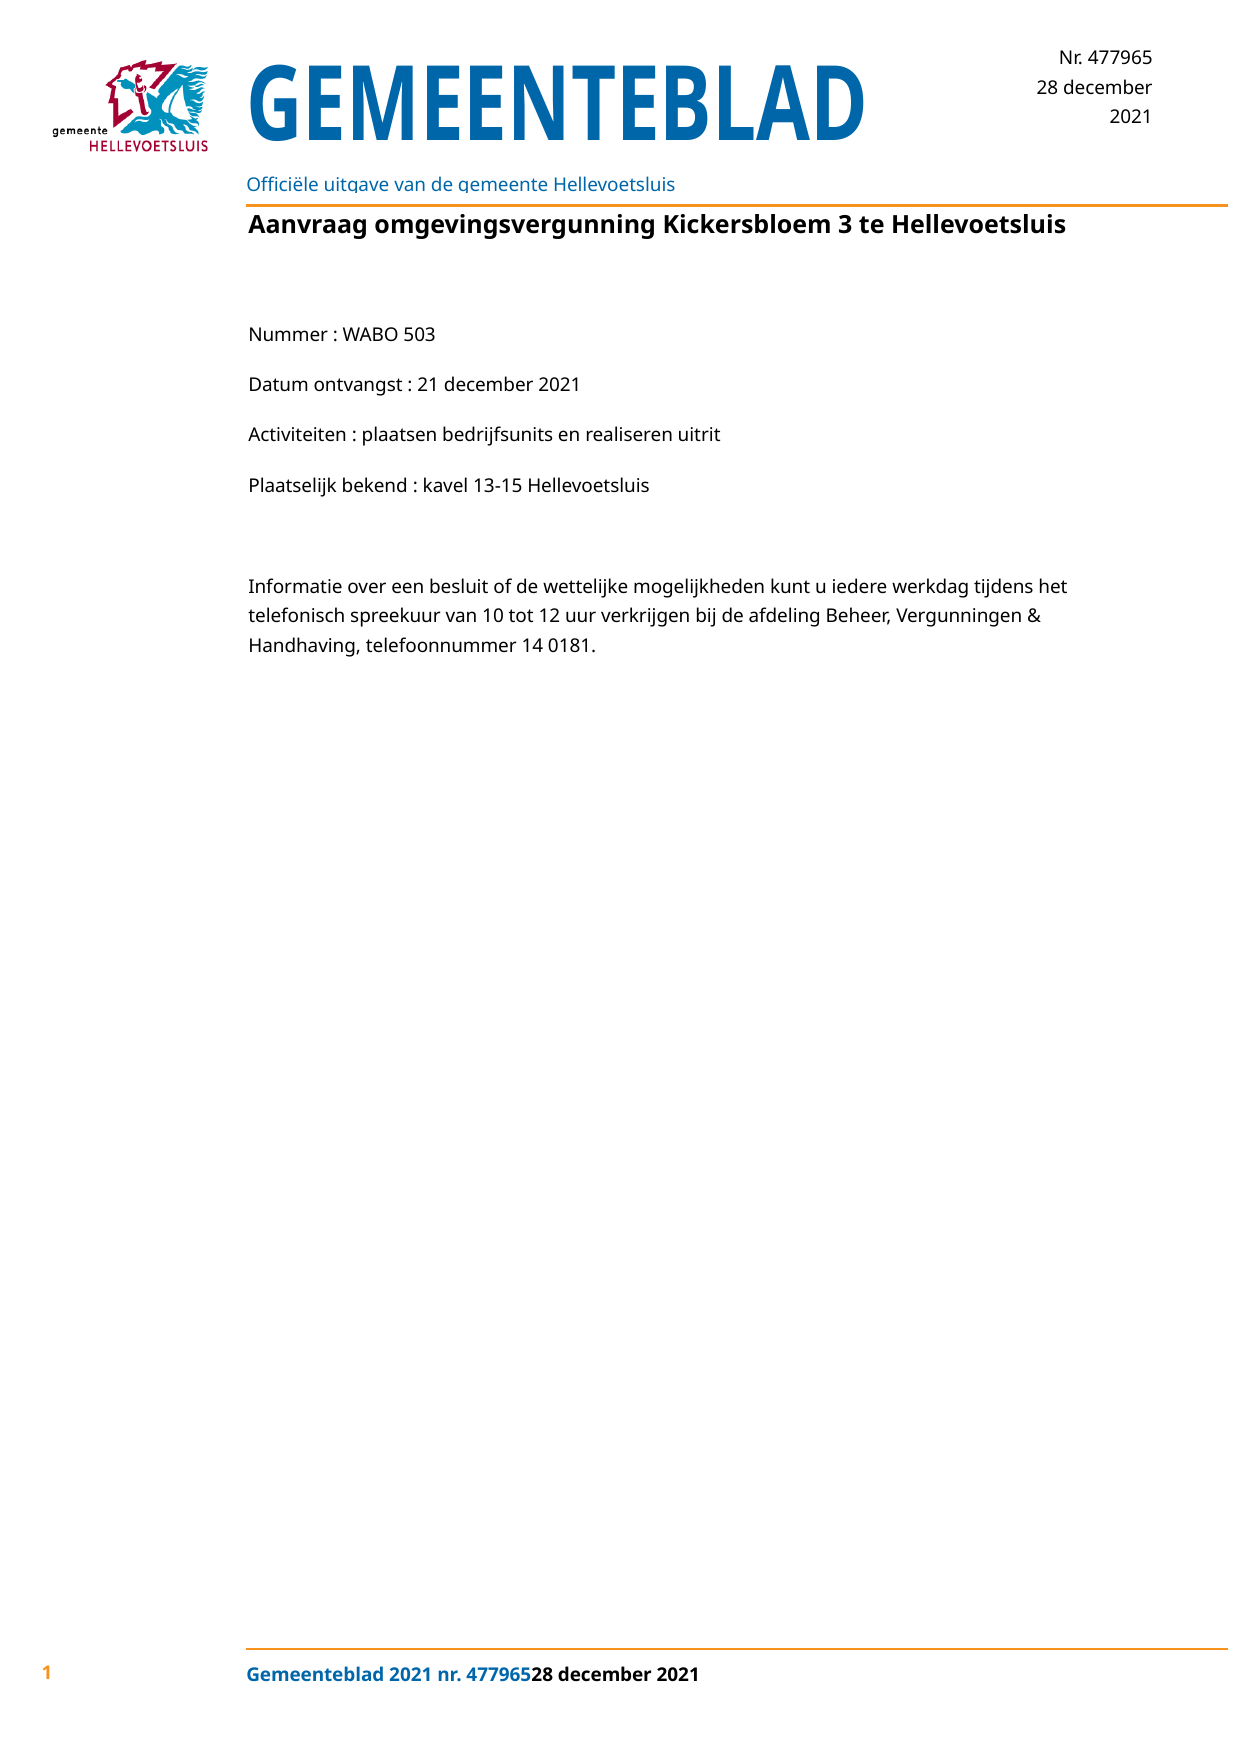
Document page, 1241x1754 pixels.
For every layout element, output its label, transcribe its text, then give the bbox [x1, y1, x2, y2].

text Activiteiten : plaatsen bedrijfsunits en realiseren uitrit [248, 422, 1152, 447]
text Informatie over een besluit of de wettelijke mogelijkheden kunt u iedere werkdag tijdens het telefonisch spreekuur van 10 tot 12 uur verkrijgen bij de afdeling Beheer, Vergunningen & Handhaving, telefoonnummer 14 0181. [248, 573, 1152, 658]
text Plaatselijk bekend : kavel 13-15 Hellevoetsluis [248, 472, 1152, 498]
text Nummer : WABO 503 [248, 321, 1152, 346]
text Datum ontvangst : 21 december 2021 [248, 371, 1152, 397]
text Aanvraag omgevingsvergunning Kickersbloem 3 te Hellevoetsluis [248, 207, 1152, 241]
picture [41, 47, 231, 172]
